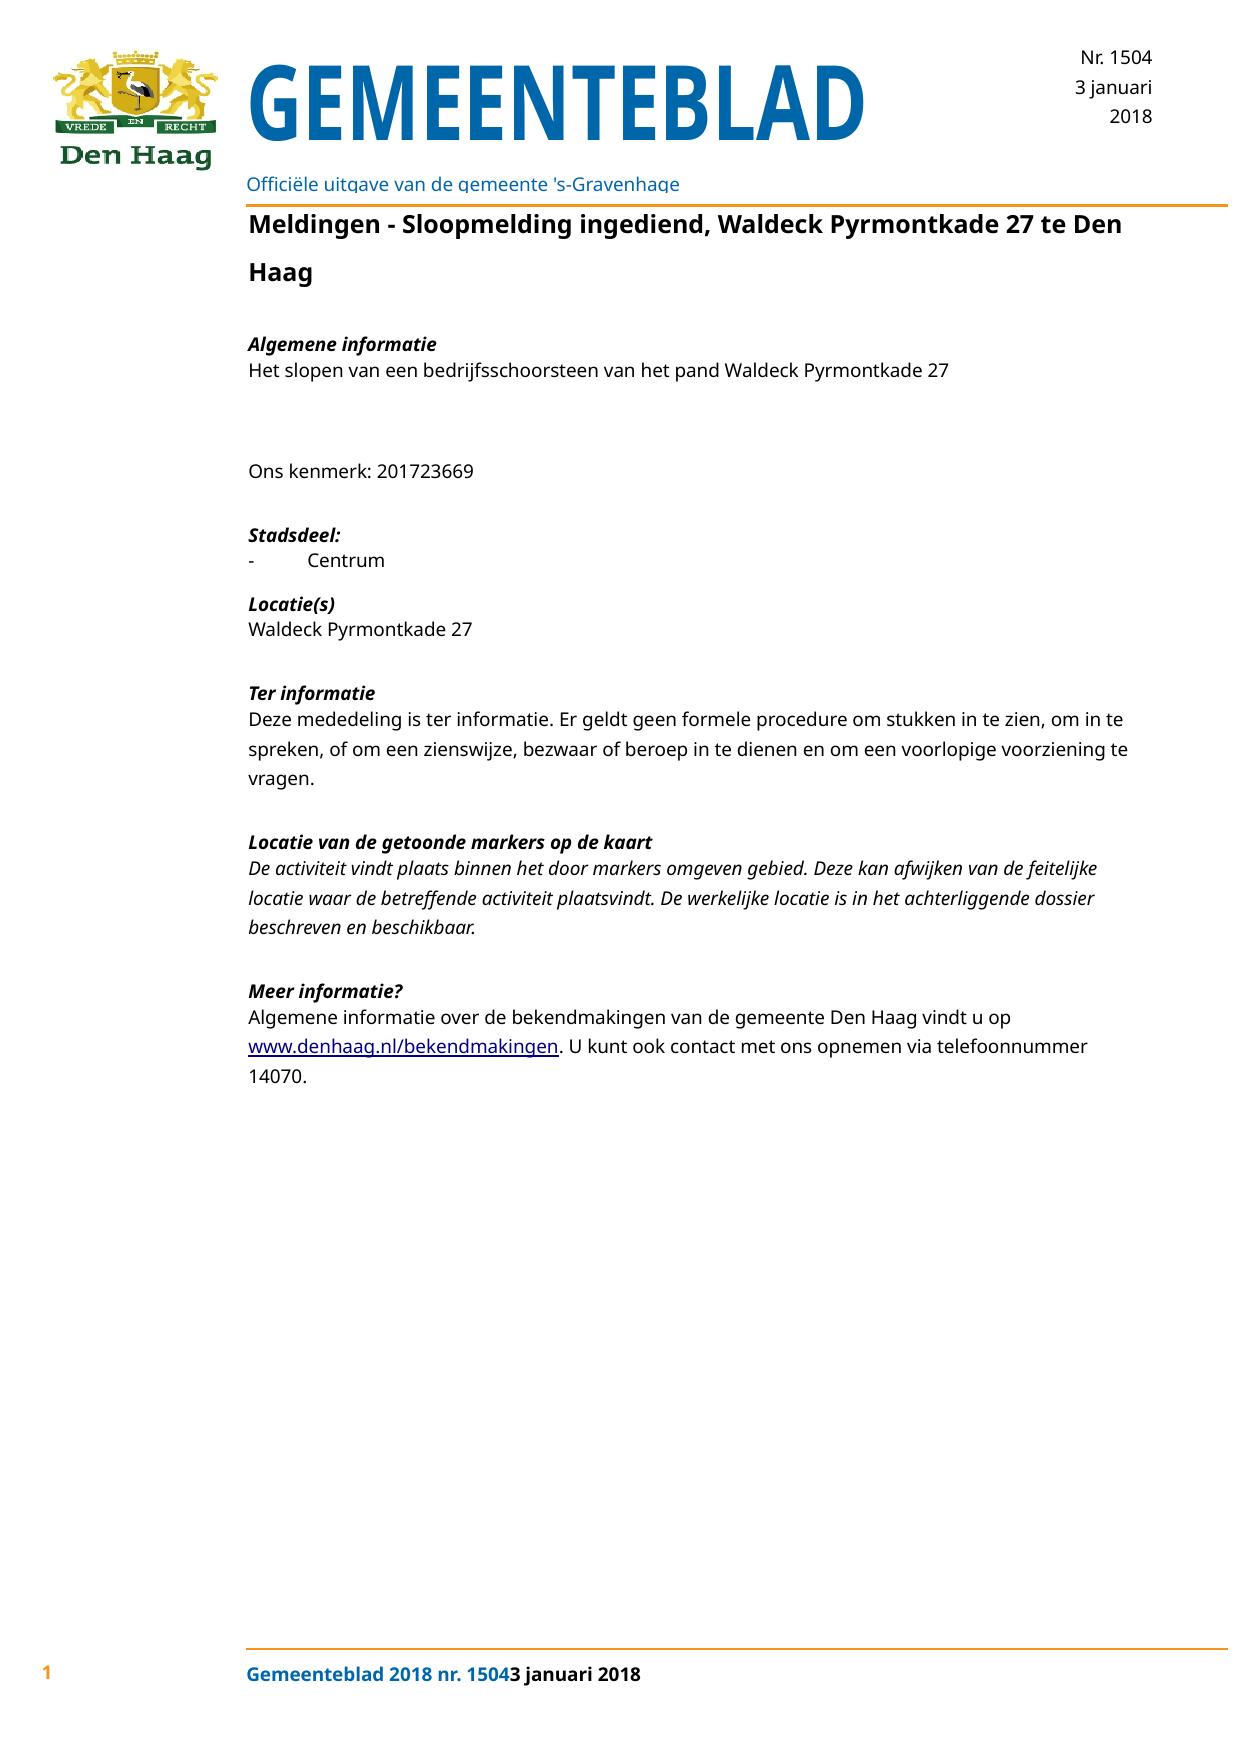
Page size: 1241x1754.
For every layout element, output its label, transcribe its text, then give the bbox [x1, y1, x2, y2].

text De activiteit vindt plaats binnen het door markers omgeven gebied. Deze kan afwijken van de feitelijke locatie waar de betreffende activiteit plaatsvindt. De werkelijke locatie is in het achterliggende dossier beschreven en beschikbaar. [248, 855, 1152, 940]
text Algemene informatie over de bekendmakingen van de gemeente Den Haag vindt u op www.denhaag.nl/bekendmakingen. U kunt ook contact met ons opnemen via telefoonnummer 14070. [248, 1004, 1152, 1089]
text Locatie van de getoonde markers op de kaart [248, 829, 1152, 855]
text Algemene informatie [248, 331, 1152, 357]
text Stadsdeel: [248, 522, 1152, 548]
picture [41, 47, 231, 172]
text Locatie(s) [248, 591, 1152, 617]
text Ons kenmerk: 201723669 [248, 458, 1152, 484]
text Waldeck Pyrmontkade 27 [248, 617, 1152, 642]
list Centrum [248, 548, 1152, 573]
text Ter informatie [248, 681, 1152, 706]
text Meer informatie? [248, 978, 1152, 1004]
text Deze mededeling is ter informatie. Er geldt geen formele procedure om stukken in te zien, om in te spreken, of om een zienswijze, bezwaar of beroep in te dienen en om een voorlopige voorziening te vragen. [248, 706, 1152, 791]
text Het slopen van een bedrijfsschoorsteen van het pand Waldeck Pyrmontkade 27 [248, 357, 1152, 383]
text Meldingen - Sloopmelding ingediend, Waldeck Pyrmontkade 27 te Den Haag [248, 207, 1152, 288]
